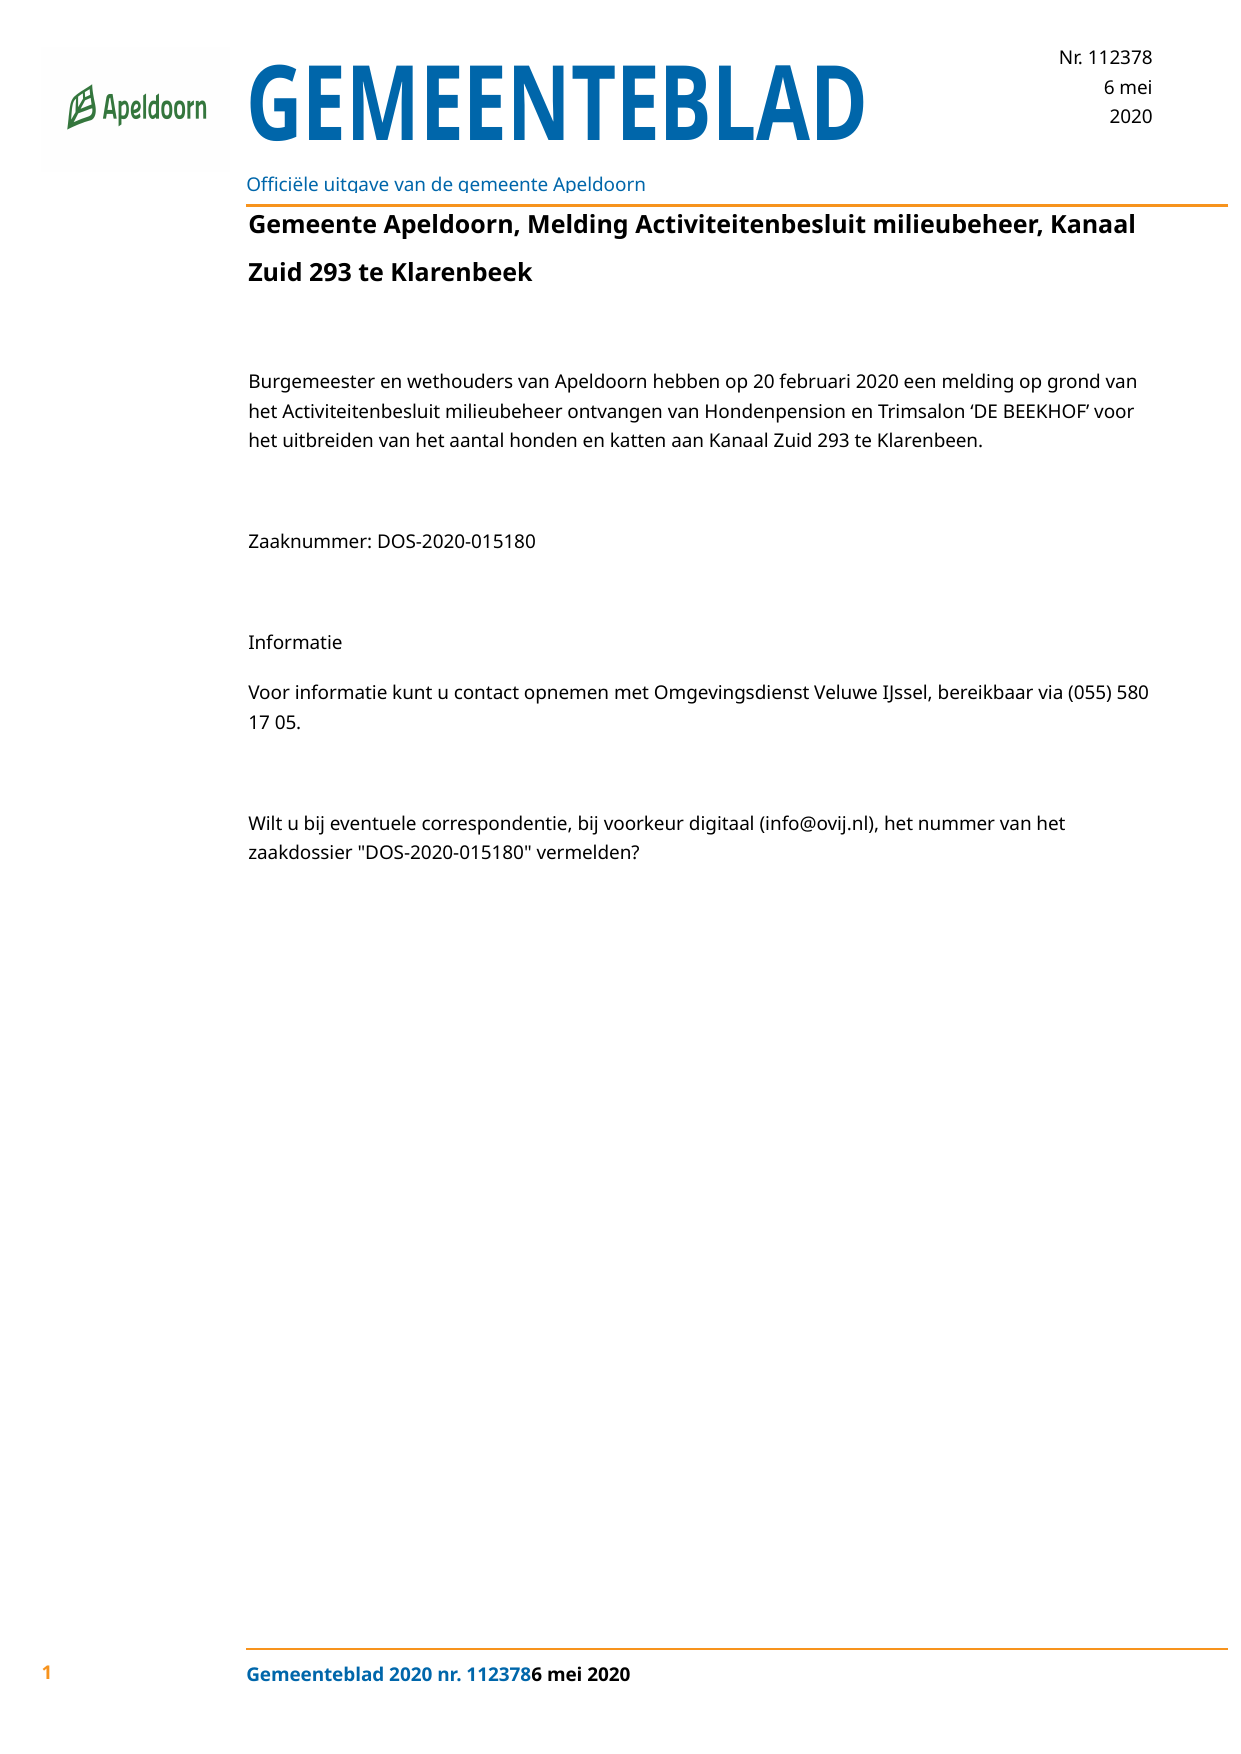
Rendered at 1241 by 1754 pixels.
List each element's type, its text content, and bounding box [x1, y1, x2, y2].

picture [41, 47, 231, 172]
text Gemeente Apeldoorn, Melding Activiteitenbesluit milieubeheer, Kanaal Zuid 293 te Klarenbeek [248, 207, 1152, 288]
text Zaaknummer: DOS-2020-015180 [248, 528, 1152, 554]
text Informatie [248, 629, 1152, 655]
text Burgemeester en wethouders van Apeldoorn hebben op 20 februari 2020 een melding op grond van het Activiteitenbesluit milieubeheer ontvangen van Hondenpension en Trimsalon ‘DE BEEKHOF’ voor het uitbreiden van het aantal honden en katten aan Kanaal Zuid 293 te Klarenbeen. [248, 368, 1152, 453]
text Voor informatie kunt u contact opnemen met Omgevingsdienst Veluwe IJssel, bereikbaar via (055) 580 17 05. [248, 679, 1152, 735]
text Wilt u bij eventuele correspondentie, bij voorkeur digitaal (info@ovij.nl), het nummer van het zaakdossier "DOS-2020-015180" vermelden? [248, 810, 1152, 865]
